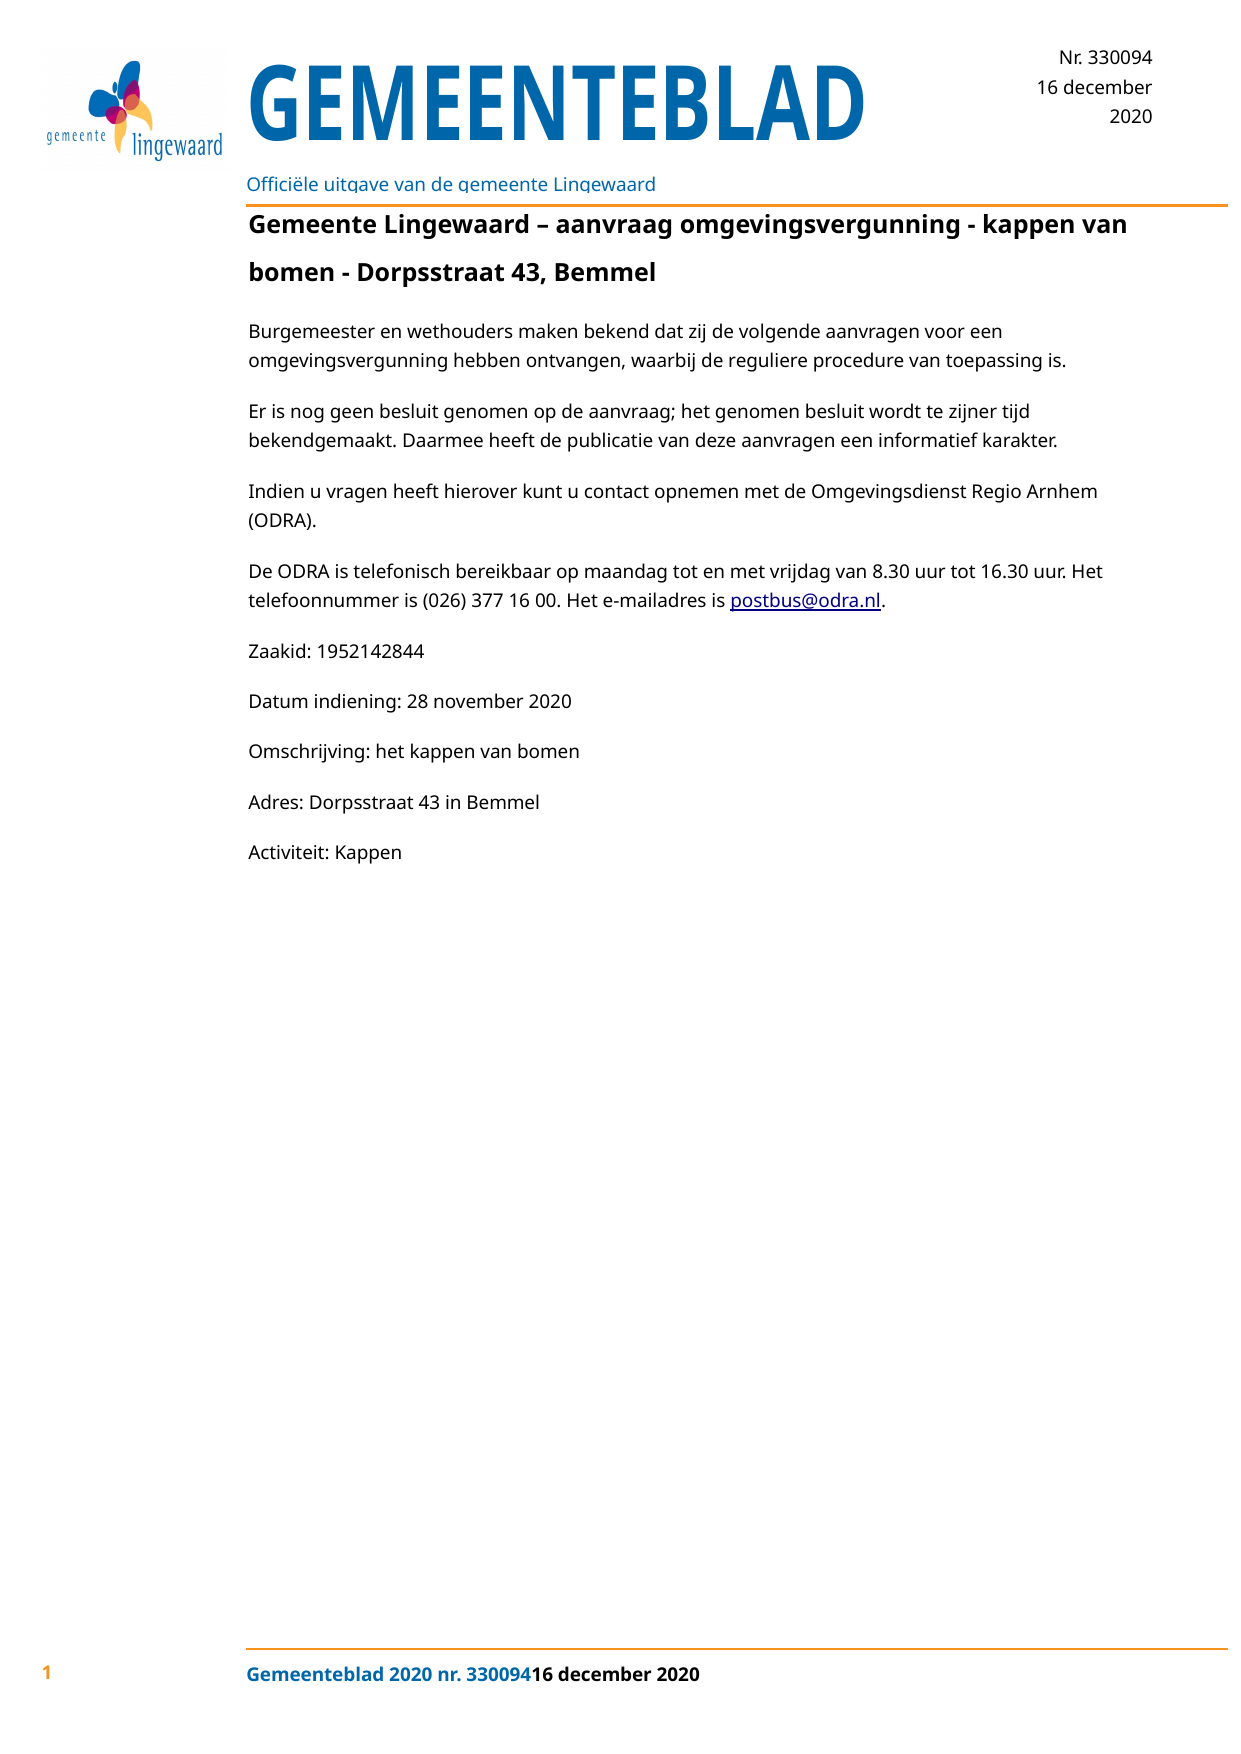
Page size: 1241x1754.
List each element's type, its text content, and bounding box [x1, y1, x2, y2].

text Burgemeester en wethouders maken bekend dat zij de volgende aanvragen voor een omgevingsvergunning hebben ontvangen, waarbij de reguliere procedure van toepassing is. [248, 318, 1152, 373]
text Zaakid: 1952142844 [248, 638, 1152, 664]
text De ODRA is telefonisch bereikbaar op maandag tot en met vrijdag van 8.30 uur tot 16.30 uur. Het telefoonnummer is (026) 377 16 00. Het e-mailadres is postbus@odra.nl. [248, 558, 1152, 613]
text Er is nog geen besluit genomen op de aanvraag; het genomen besluit wordt te zijner tijd bekendgemaakt. Daarmee heeft de publicatie van deze aanvragen een informatief karakter. [248, 398, 1152, 453]
text Adres: Dorpsstraat 43 in Bemmel [248, 789, 1152, 815]
text Activiteit: Kappen [248, 839, 1152, 865]
text Indien u vragen heeft hierover kunt u contact opnemen met de Omgevingsdienst Regio Arnhem (ODRA). [248, 478, 1152, 533]
picture [41, 47, 231, 172]
text Omschrijving: het kappen van bomen [248, 739, 1152, 764]
text Gemeente Lingewaard – aanvraag omgevingsvergunning - kappen van bomen - Dorpsstraat 43, Bemmel [248, 207, 1152, 288]
text Datum indiening: 28 november 2020 [248, 688, 1152, 714]
